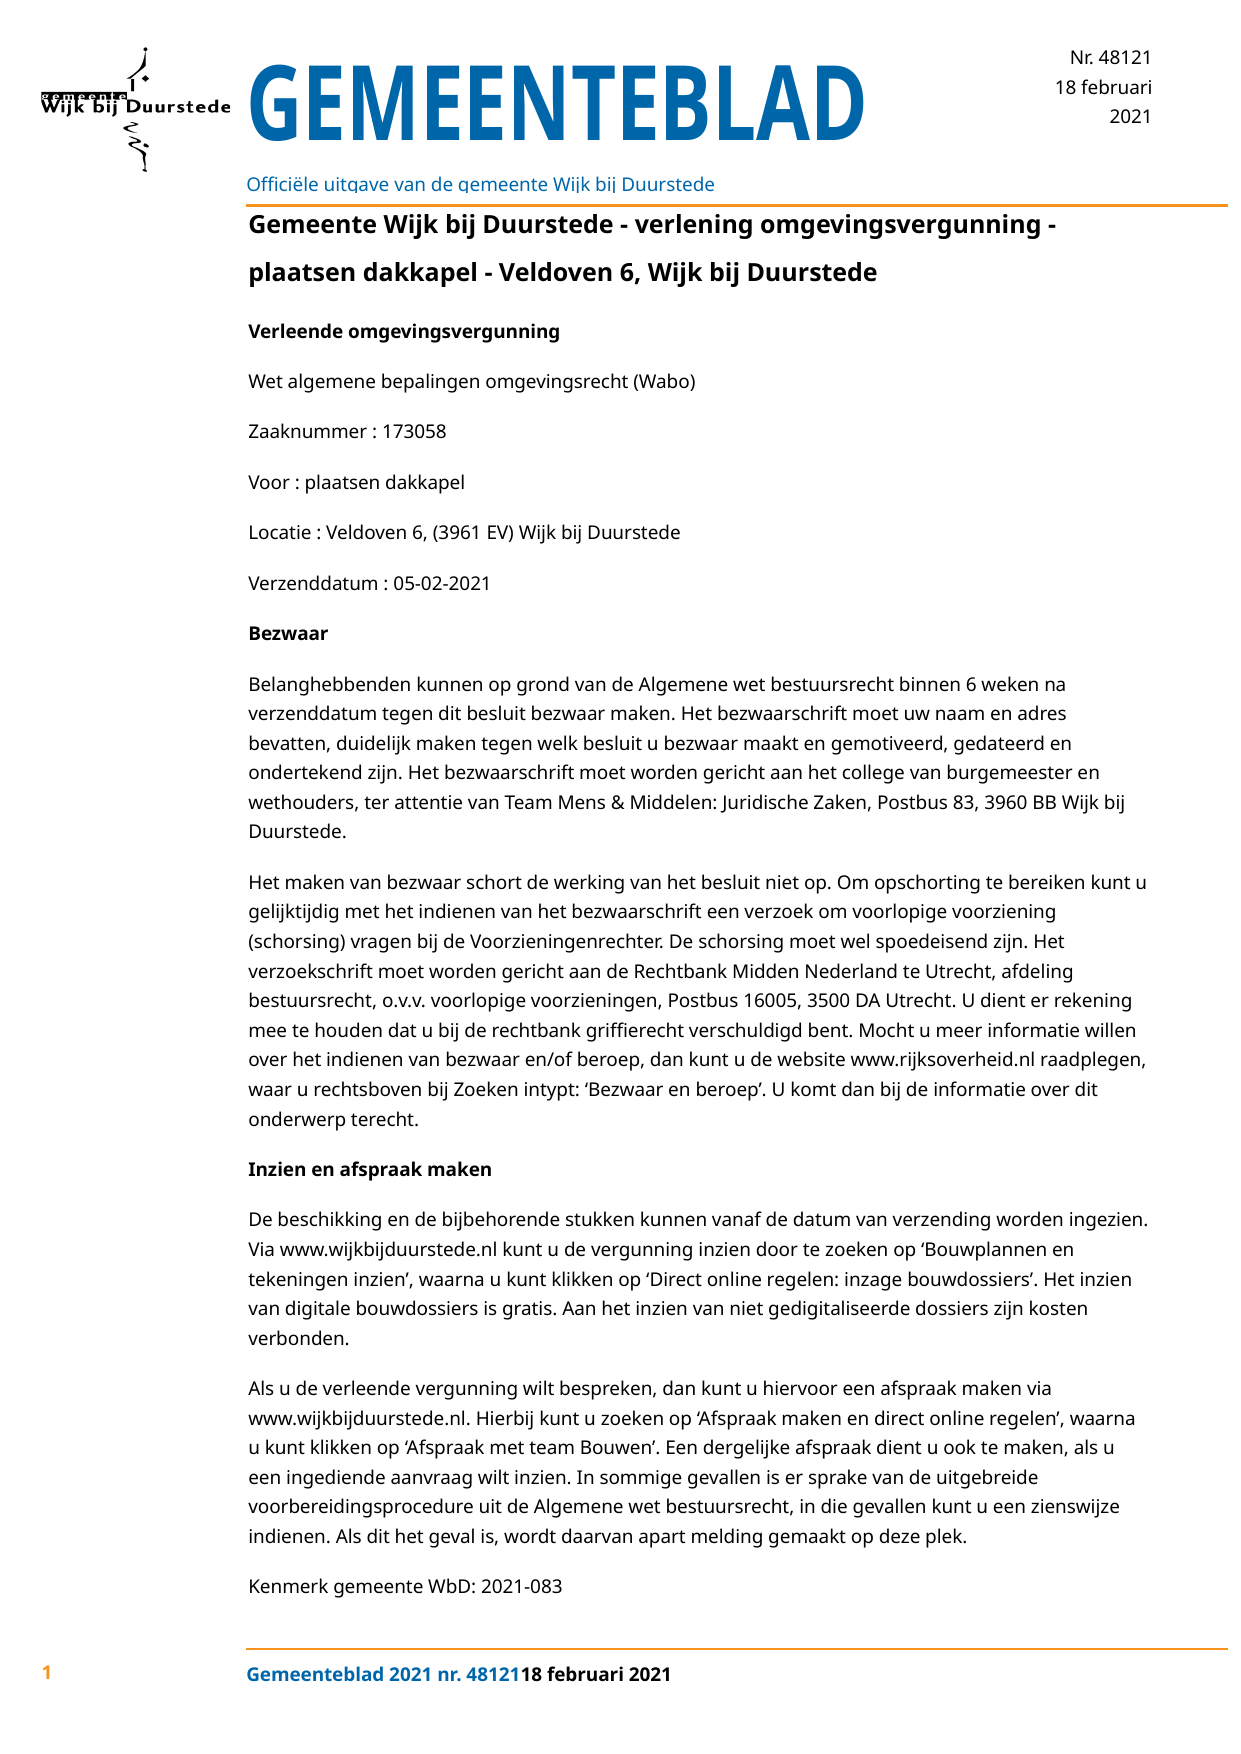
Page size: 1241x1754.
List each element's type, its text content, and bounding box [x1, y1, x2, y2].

text Inzien en afspraak maken [248, 1156, 1152, 1182]
text Gemeente Wijk bij Duurstede - verlening omgevingsvergunning - plaatsen dakkapel - Veldoven 6, Wijk bij Duurstede [248, 207, 1152, 288]
text Locatie : Veldoven 6, (3961 EV) Wijk bij Duurstede [248, 519, 1152, 545]
text De beschikking en de bijbehorende stukken kunnen vanaf de datum van verzending worden ingezien. Via www.wijkbijduurstede.nl kunt u de vergunning inzien door te zoeken op ‘Bouwplannen en tekeningen inzien’, waarna u kunt klikken op ‘Direct online regelen: inzage bouwdossiers’. Het inzien van digitale bouwdossiers is gratis. Aan het inzien van niet gedigitaliseerde dossiers zijn kosten verbonden. [248, 1207, 1152, 1351]
text Als u de verleende vergunning wilt bespreken, dan kunt u hiervoor een afspraak maken via www.wijkbijduurstede.nl. Hierbij kunt u zoeken op ‘Afspraak maken en direct online regelen’, waarna u kunt klikken op ‘Afspraak met team Bouwen’. Een dergelijke afspraak dient u ook te maken, als u een ingediende aanvraag wilt inzien. In sommige gevallen is er sprake van de uitgebreide voorbereidingsprocedure uit de Algemene wet bestuursrecht, in die gevallen kunt u een zienswijze indienen. Als dit het geval is, wordt daarvan apart melding gemaakt op deze plek. [248, 1375, 1152, 1549]
text Belanghebbenden kunnen op grond van de Algemene wet bestuursrecht binnen 6 weken na verzenddatum tegen dit besluit bezwaar maken. Het bezwaarschrift moet uw naam en adres bevatten, duidelijk maken tegen welk besluit u bezwaar maakt en gemotiveerd, gedateerd en ondertekend zijn. Het bezwaarschrift moet worden gericht aan het college van burgemeester en wethouders, ter attentie van Team Mens & Middelen: Juridische Zaken, Postbus 83, 3960 BB Wijk bij Duurstede. [248, 671, 1152, 844]
text Wet algemene bepalingen omgevingsrecht (Wabo) [248, 368, 1152, 394]
text Verzenddatum : 05-02-2021 [248, 570, 1152, 596]
text Verleende omgevingsvergunning [248, 318, 1152, 344]
picture [41, 47, 231, 172]
text Kenmerk gemeente WbD: 2021-083 [248, 1574, 1152, 1599]
text Het maken van bezwaar schort de werking van het besluit niet op. Om opschorting te bereiken kunt u gelijktijdig met het indienen van het bezwaarschrift een verzoek om voorlopige voorziening (schorsing) vragen bij de Voorzieningenrechter. De schorsing moet wel spoedeisend zijn. Het verzoekschrift moet worden gericht aan de Rechtbank Midden Nederland te Utrecht, afdeling bestuursrecht, o.v.v. voorlopige voorzieningen, Postbus 16005, 3500 DA Utrecht. U dient er rekening mee te houden dat u bij de rechtbank griffierecht verschuldigd bent. Mocht u meer informatie willen over het indienen van bezwaar en/of beroep, dan kunt u de website www.rijksoverheid.nl raadplegen, waar u rechtsboven bij Zoeken intypt: ‘Bezwaar en beroep’. U komt dan bij de informatie over dit onderwerp terecht. [248, 869, 1152, 1132]
text Voor : plaatsen dakkapel [248, 469, 1152, 495]
text Zaaknummer : 173058 [248, 419, 1152, 444]
text Bezwaar [248, 620, 1152, 646]
